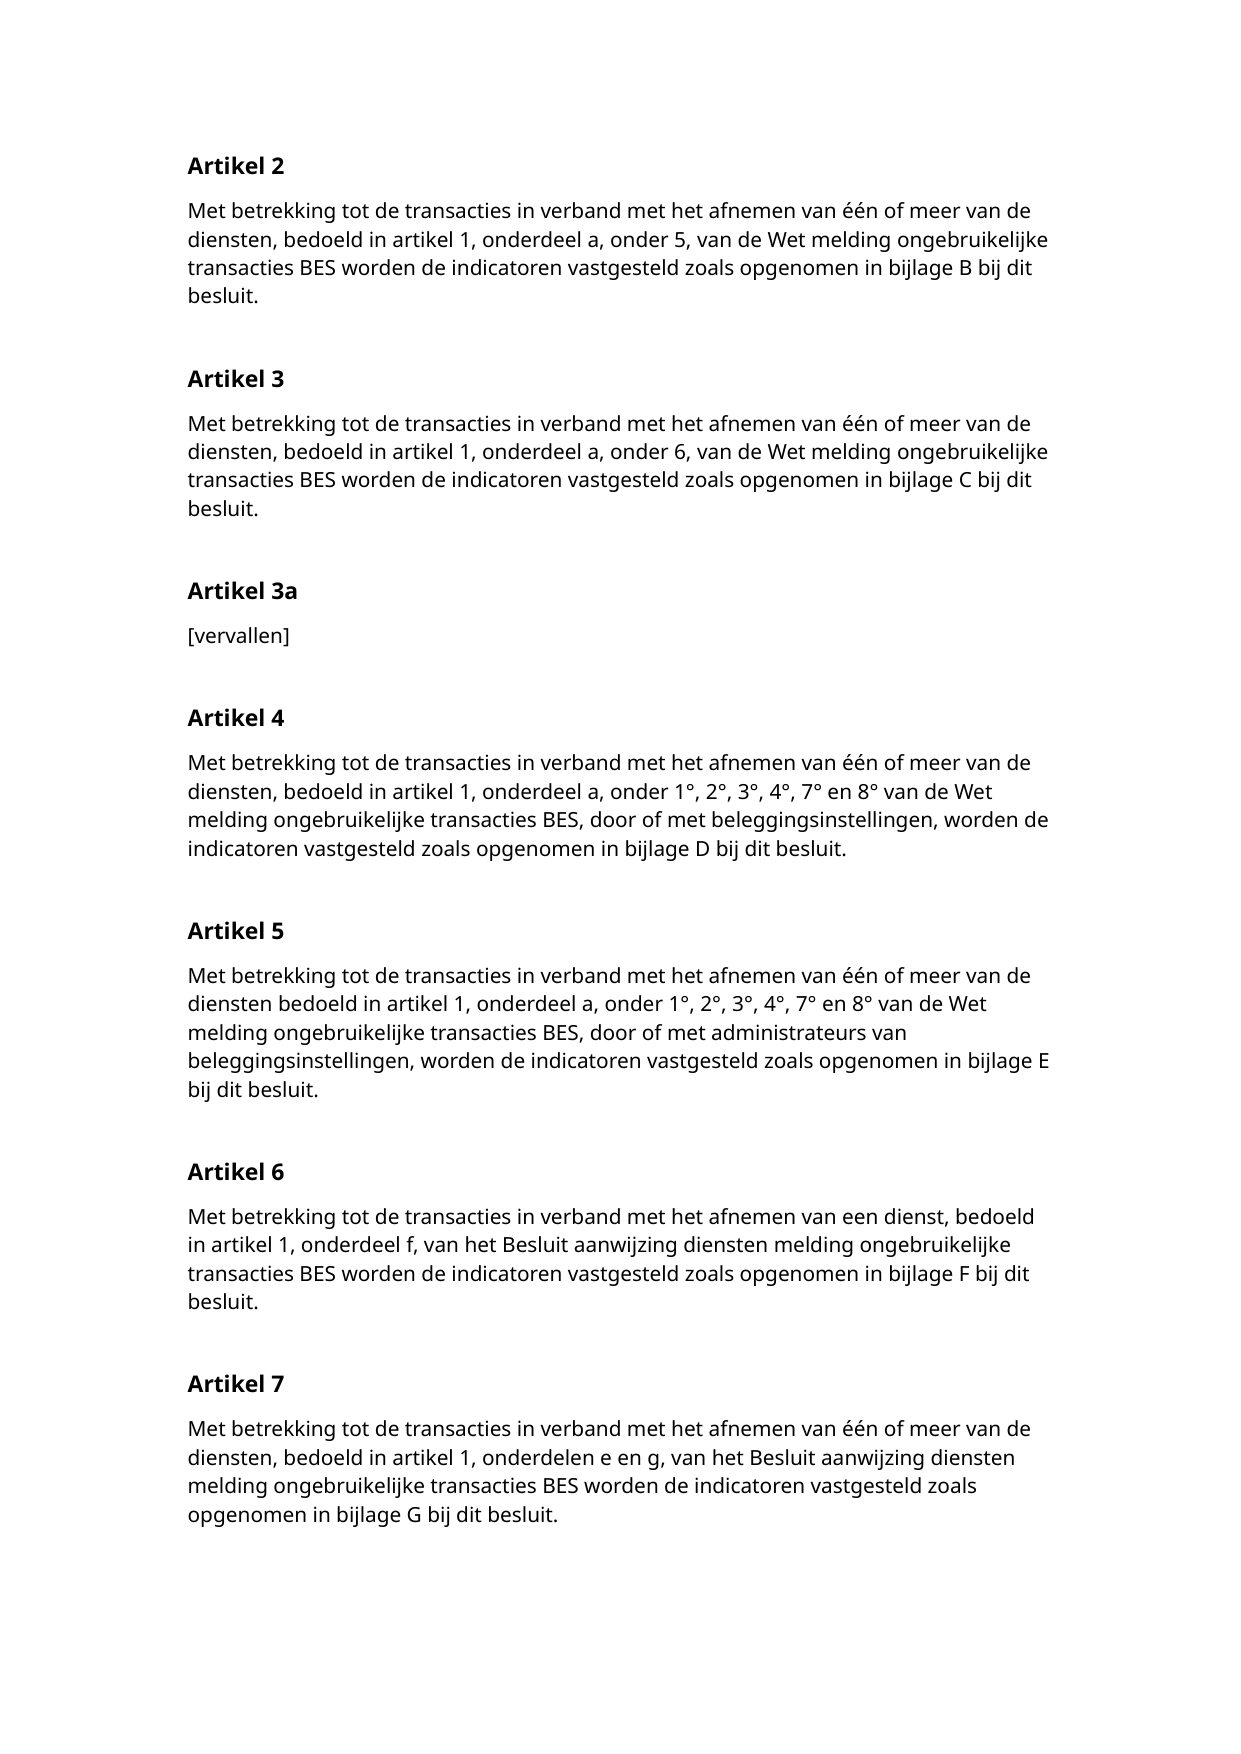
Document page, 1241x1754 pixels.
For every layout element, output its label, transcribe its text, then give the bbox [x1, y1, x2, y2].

text Met betrekking tot de transacties in verband met het afnemen van één of meer van de diensten, bedoeld in artikel 1, onderdeel a, onder 6, van de Wet melding ongebruikelijke transacties BES worden de indicatoren vastgesteld zoals opgenomen in bijlage C bij dit besluit. [187, 409, 1053, 522]
subtitle Artikel 3a [187, 575, 1053, 606]
subtitle Artikel 2 [187, 150, 1053, 181]
subtitle Artikel 3 [187, 362, 1053, 394]
text Met betrekking tot de transacties in verband met het afnemen van één of meer van de diensten bedoeld in artikel 1, onderdeel a, onder 1°, 2°, 3°, 4°, 7° en 8° van de Wet melding ongebruikelijke transacties BES, door of met administrateurs van beleggingsinstellingen, worden de indicatoren vastgesteld zoals opgenomen in bijlage E bij dit besluit. [187, 961, 1053, 1103]
text [vervallen] [187, 621, 1053, 650]
text Met betrekking tot de transacties in verband met het afnemen van een dienst, bedoeld in artikel 1, onderdeel f, van het Besluit aanwijzing diensten melding ongebruikelijke transacties BES worden de indicatoren vastgesteld zoals opgenomen in bijlage F bij dit besluit. [187, 1202, 1053, 1316]
subtitle Artikel 5 [187, 915, 1053, 946]
subtitle Artikel 7 [187, 1368, 1053, 1399]
text Met betrekking tot de transacties in verband met het afnemen van één of meer van de diensten, bedoeld in artikel 1, onderdeel a, onder 1°, 2°, 3°, 4°, 7° en 8° van de Wet melding ongebruikelijke transacties BES, door of met beleggingsinstellingen, worden de indicatoren vastgesteld zoals opgenomen in bijlage D bij dit besluit. [187, 748, 1053, 862]
text Met betrekking tot de transacties in verband met het afnemen van één of meer van de diensten, bedoeld in artikel 1, onderdelen e en g, van het Besluit aanwijzing diensten melding ongebruikelijke transacties BES worden de indicatoren vastgesteld zoals opgenomen in bijlage G bij dit besluit. [187, 1414, 1053, 1528]
text Met betrekking tot de transacties in verband met het afnemen van één of meer van de diensten, bedoeld in artikel 1, onderdeel a, onder 5, van de Wet melding ongebruikelijke transacties BES worden de indicatoren vastgesteld zoals opgenomen in bijlage B bij dit besluit. [187, 196, 1053, 310]
subtitle Artikel 4 [187, 702, 1053, 733]
subtitle Artikel 6 [187, 1156, 1053, 1187]
